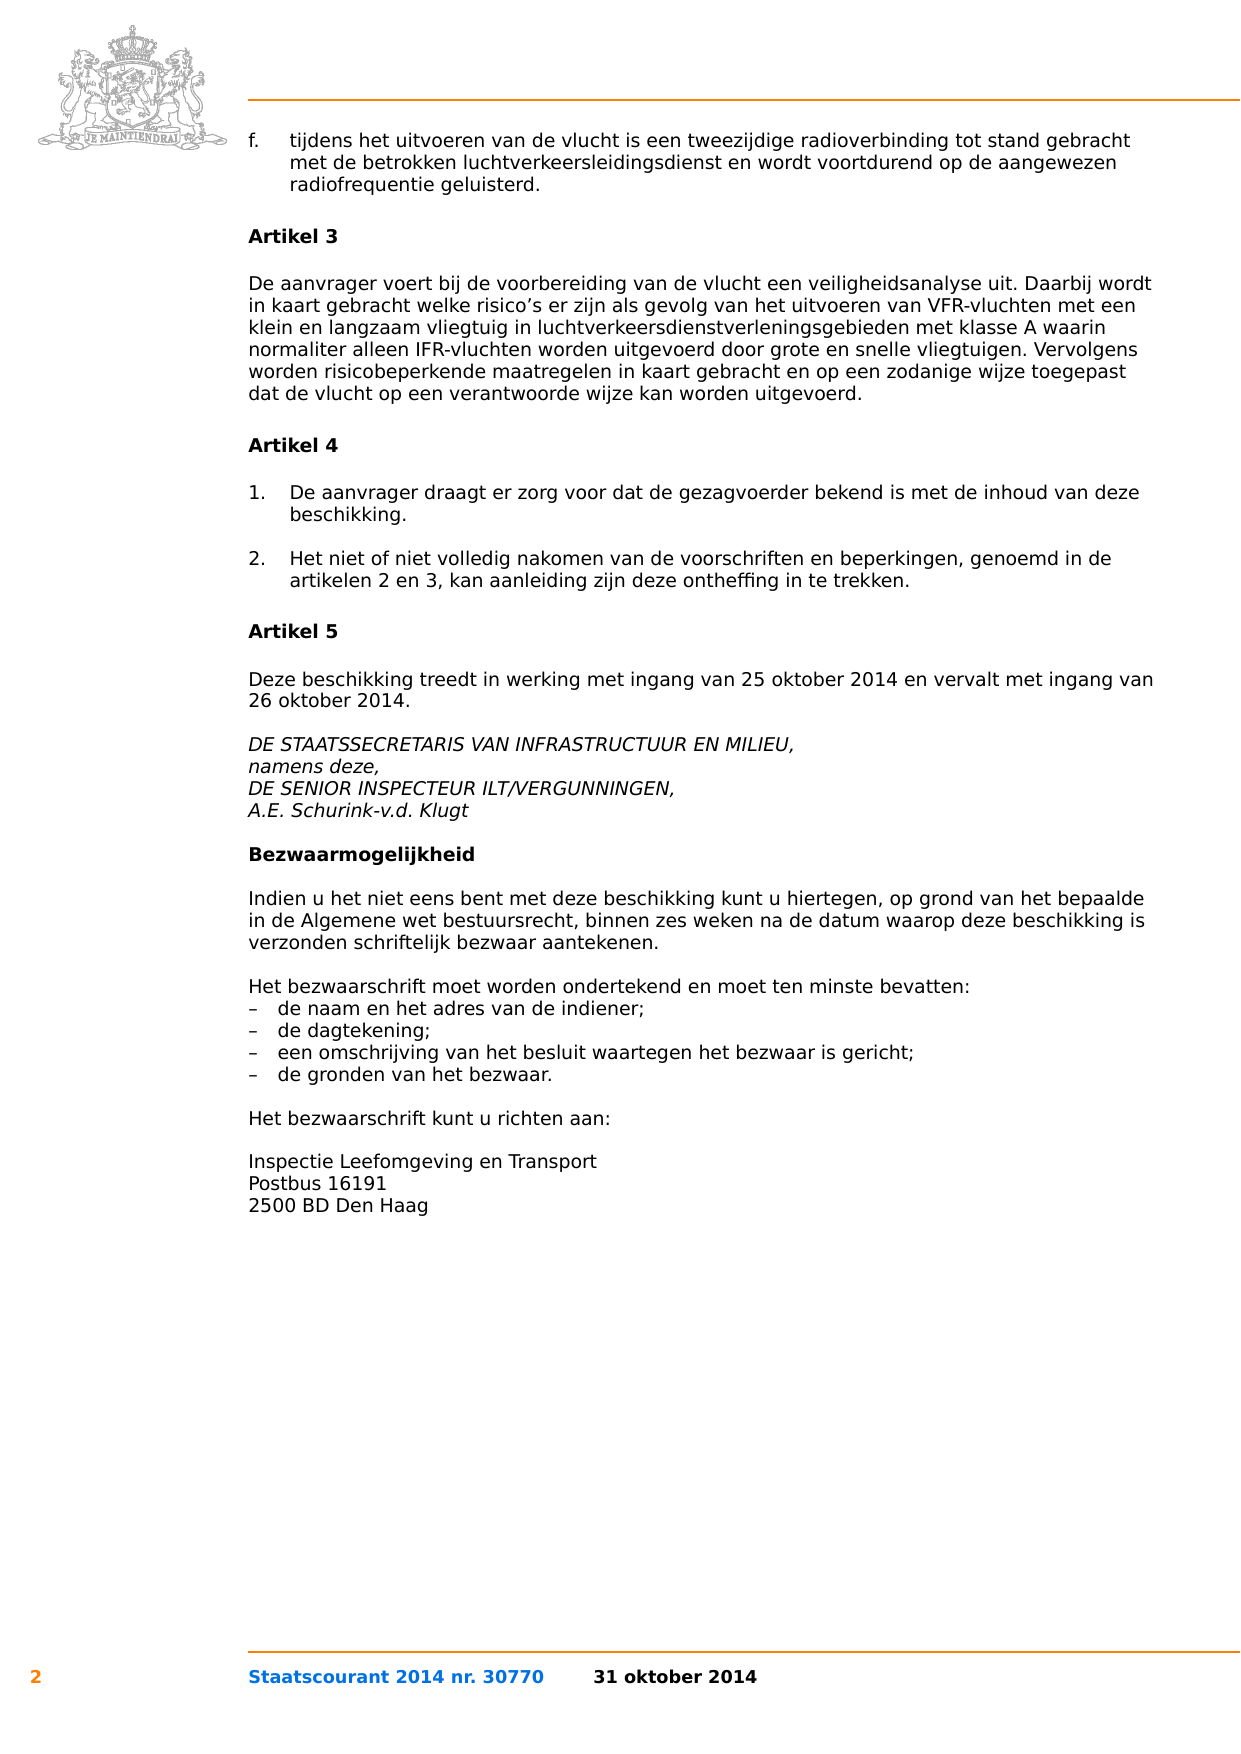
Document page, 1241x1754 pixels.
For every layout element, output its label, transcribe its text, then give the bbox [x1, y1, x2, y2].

text f. tijdens het uitvoeren van de vlucht is een tweezijdige radioverbinding tot stand gebracht met de betrokken luchtverkeersleidingsdienst en wordt voortdurend op de aangewezen radiofrequentie geluisterd. [248, 130, 1163, 196]
text Inspectie Leefomgeving en Transport [248, 1151, 1163, 1173]
text – de naam en het adres van de indiener; [248, 998, 1163, 1020]
subtitle Artikel 5 [248, 621, 1163, 643]
text 2500 BD Den Haag [248, 1195, 1163, 1217]
text Postbus 16191 [248, 1173, 1163, 1195]
text – de dagtekening; [248, 1020, 1163, 1042]
subtitle Artikel 3 [248, 226, 1163, 248]
text Het bezwaarschrift kunt u richten aan: [248, 1107, 1163, 1129]
text DE STAATSSECRETARIS VAN INFRASTRUCTUUR EN MILIEU, namens deze, DE SENIOR INSPECTEUR ILT/VERGUNNINGEN, A.E. Schurink-v.d. Klugt [248, 734, 1163, 822]
text – een omschrijving van het besluit waartegen het bezwaar is gericht; [248, 1042, 1163, 1064]
text Het bezwaarschrift moet worden ondertekend en moet ten minste bevatten: [248, 976, 1163, 998]
text Indien u het niet eens bent met deze beschikking kunt u hiertegen, op grond van het bepaalde in de Algemene wet bestuursrecht, binnen zes weken na de datum waarop deze beschikking is verzonden schriftelijk bezwaar aantekenen. [248, 888, 1163, 954]
text Deze beschikking treedt in werking met ingang van 25 oktober 2014 en vervalt met ingang van 26 oktober 2014. [248, 668, 1163, 712]
text Bezwaarmogelijkheid [248, 844, 1163, 866]
text 1. De aanvrager draagt er zorg voor dat de gezagvoerder bekend is met de inhoud van deze beschikking. [248, 482, 1163, 526]
text De aanvrager voert bij de voorbereiding van de vlucht een veiligheidsanalyse uit. Daarbij wordt in kaart gebracht welke risico’s er zijn als gevolg van het uitvoeren van VFR-vluchten met een klein en langzaam vliegtuig in luchtverkeersdienstverleningsgebieden met klasse A waarin normaliter alleen IFR-vluchten worden uitgevoerd door grote en snelle vliegtuigen. Vervolgens worden risicobeperkende maatregelen in kaart gebracht en op een zodanige wijze toegepast dat de vlucht op een verantwoorde wijze kan worden uitgevoerd. [248, 273, 1163, 405]
text – de gronden van het bezwaar. [248, 1064, 1163, 1086]
text 2. Het niet of niet volledig nakomen van de voorschriften en beperkingen, genoemd in de artikelen 2 en 3, kan aanleiding zijn deze ontheffing in te trekken. [248, 547, 1163, 591]
subtitle Artikel 4 [248, 435, 1163, 457]
picture [38, 25, 227, 150]
